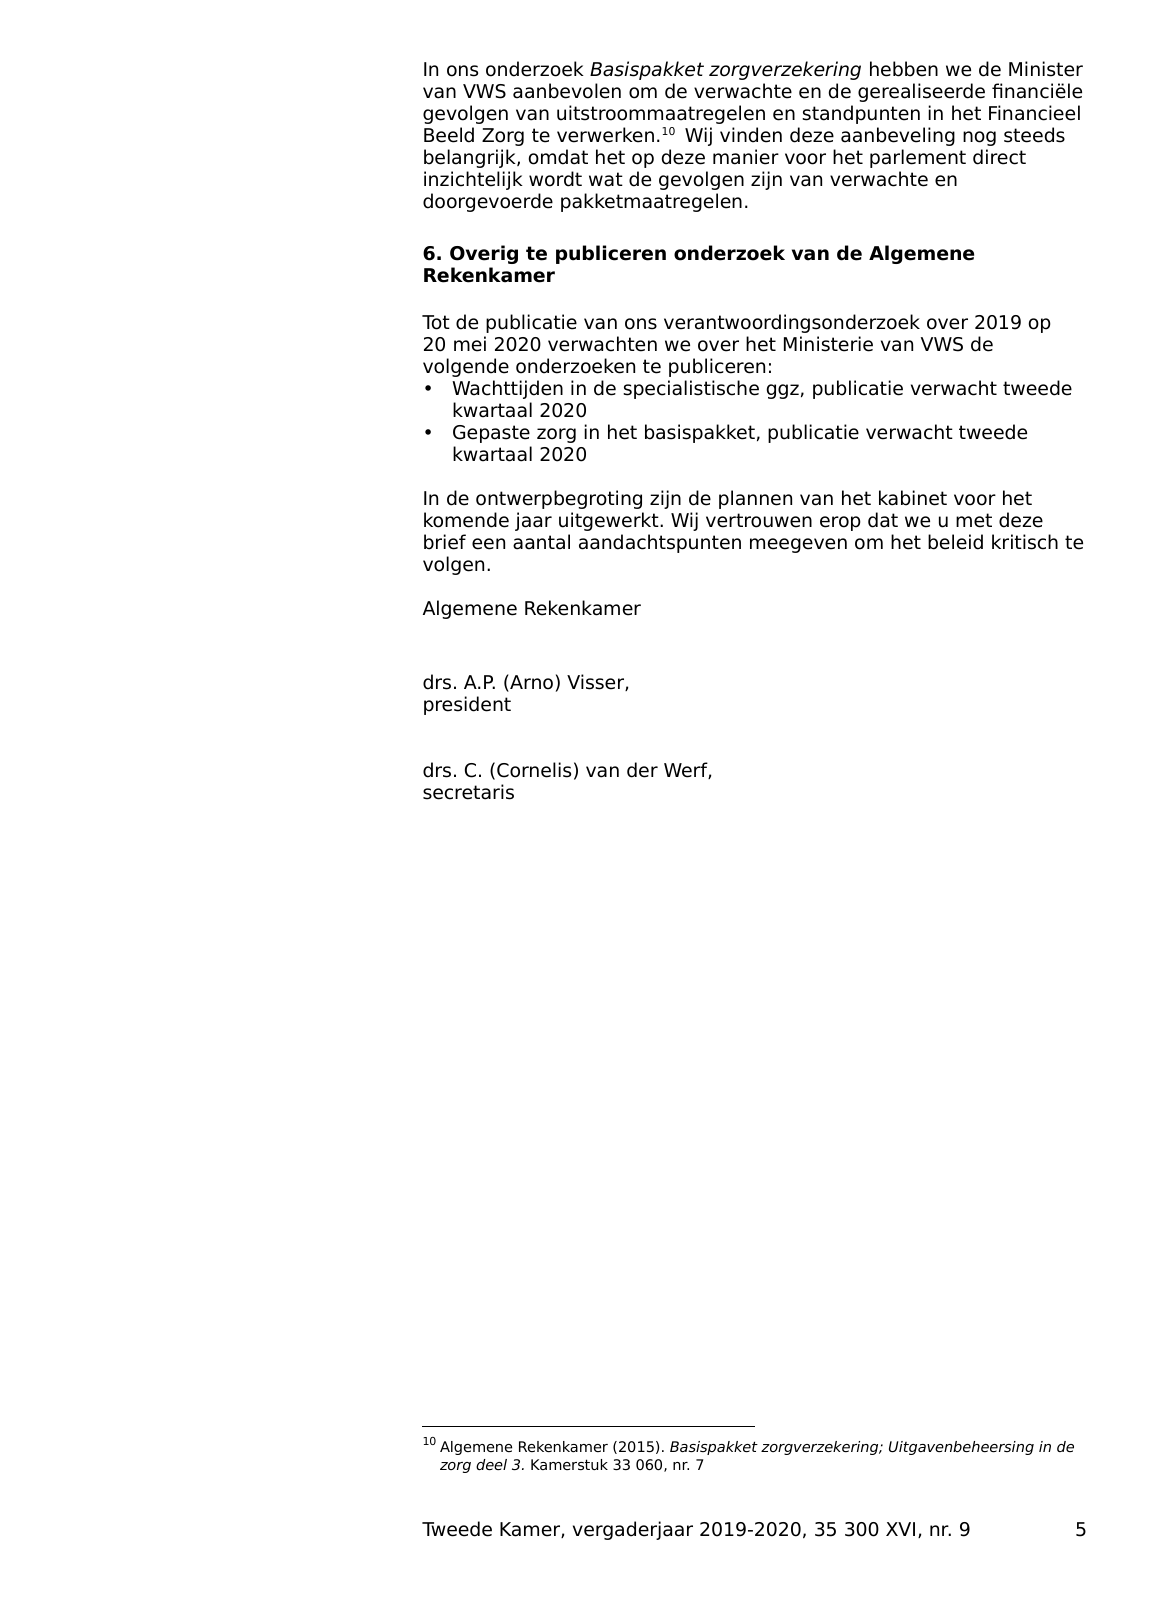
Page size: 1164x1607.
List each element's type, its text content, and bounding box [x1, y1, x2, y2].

text • Gepaste zorg in het basispakket, publicatie verwacht tweede kwartaal 2020 [422, 422, 1087, 466]
text Algemene Rekenkamer [422, 598, 1087, 620]
subtitle 6. Overig te publiceren onderzoek van de Algemene Rekenkamer [422, 243, 1087, 287]
text • Wachttijden in de specialistische ggz, publicatie verwacht tweede kwartaal 2020 [422, 378, 1087, 422]
text Algemene Rekenkamer (2015). Basispakket zorgverzekering; Uitgavenbeheersing in de zorg deel 3. Kamerstuk 33 060, nr. 7 [422, 1435, 1087, 1474]
text drs. C. (Cornelis) van der Werf, secretaris [422, 738, 1087, 804]
text Tot de publicatie van ons verantwoordingsonderzoek over 2019 op 20 mei 2020 verwachten we over het Ministerie van VWS de volgende onderzoeken te publiceren: [422, 312, 1087, 378]
text In ons onderzoek Basispakket zorgverzekering hebben we de Minister van VWS aanbevolen om de verwachte en de gerealiseerde financiële gevolgen van uitstroommaatregelen en standpunten in het Financieel Beeld Zorg te verwerken. Wij vinden deze aanbeveling nog steeds belangrijk, omdat het op deze manier voor het parlement direct inzichtelijk wordt wat de gevolgen zijn van verwachte en doorgevoerde pakketmaatregelen. [422, 59, 1087, 213]
text drs. A.P. (Arno) Visser, president [422, 650, 1087, 716]
text In de ontwerpbegroting zijn de plannen van het kabinet voor het komende jaar uitgewerkt. Wij vertrouwen erop dat we u met deze brief een aantal aandachtspunten meegeven om het beleid kritisch te volgen. [422, 488, 1087, 576]
